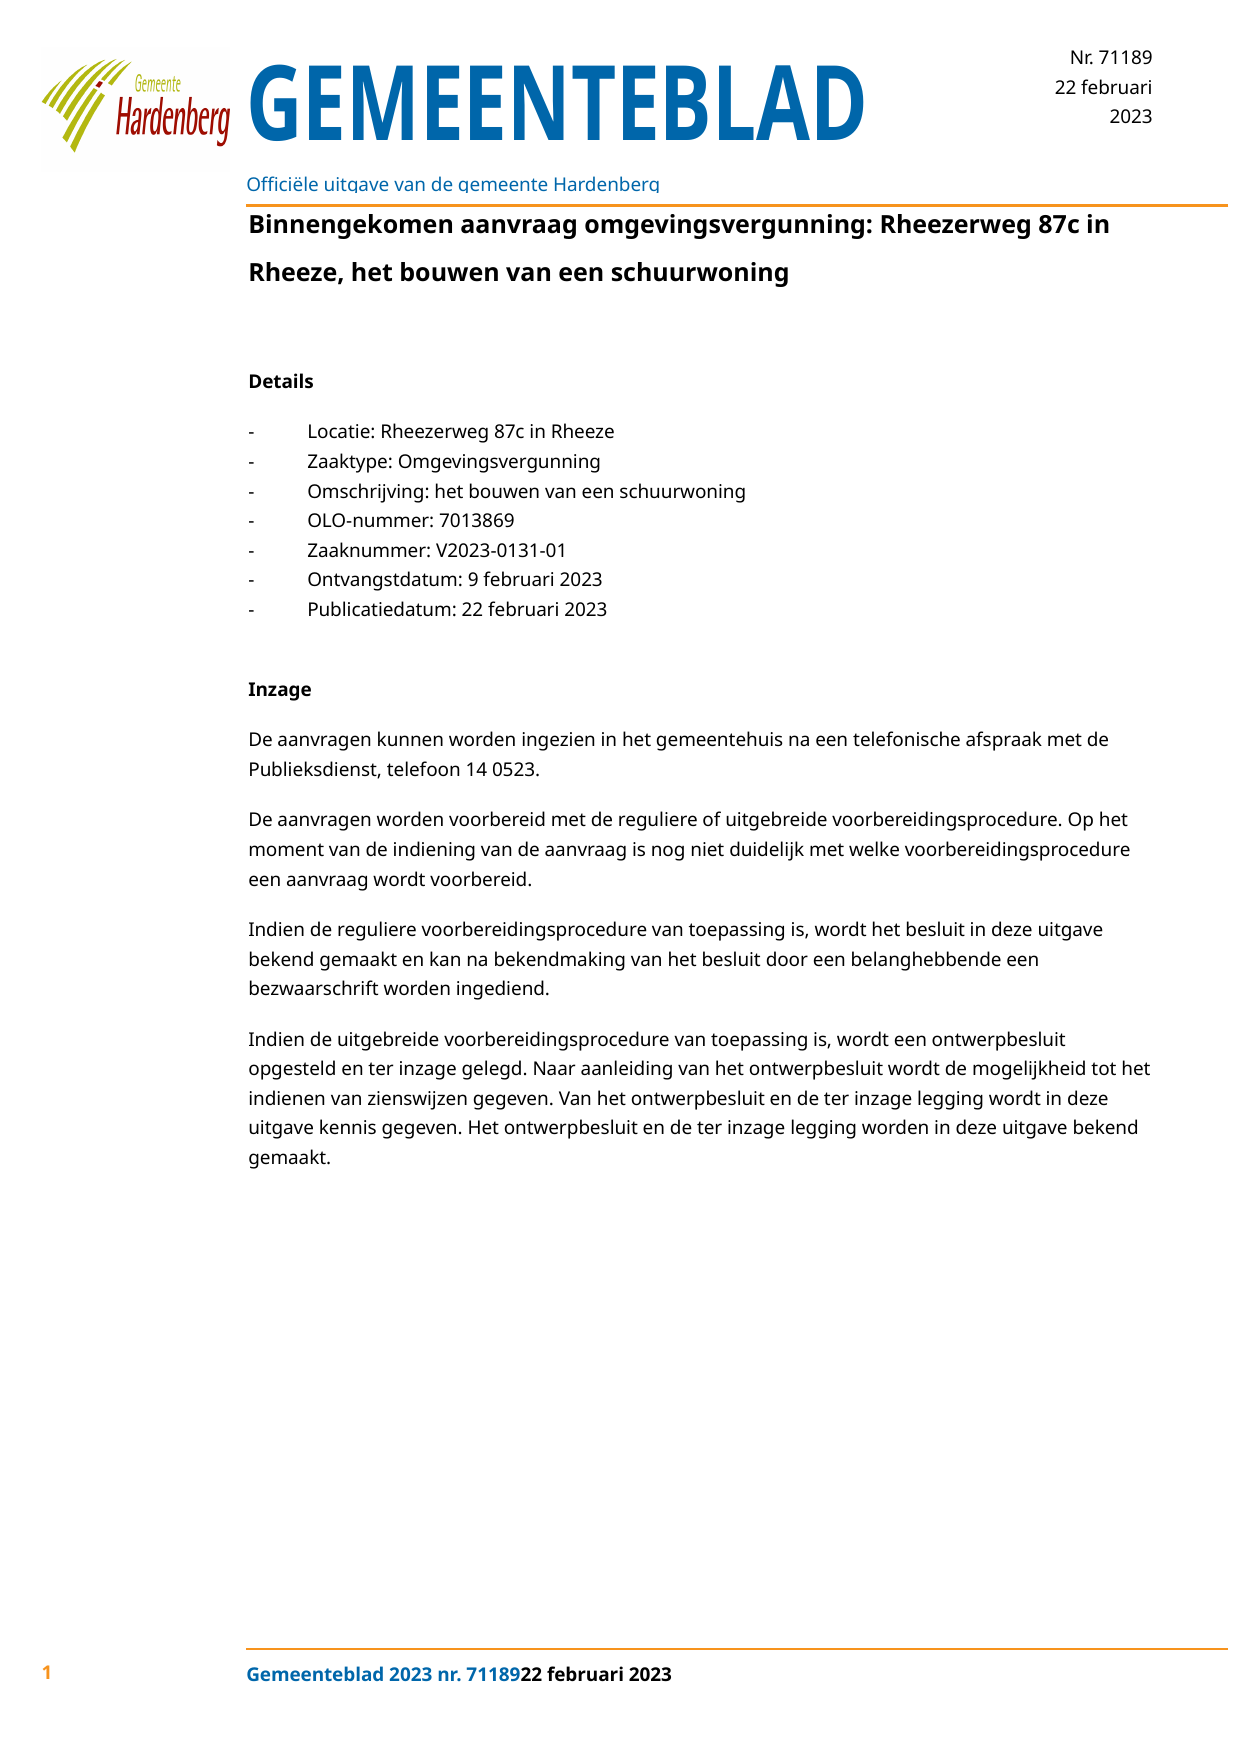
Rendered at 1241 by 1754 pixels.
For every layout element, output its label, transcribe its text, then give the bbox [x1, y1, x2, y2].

text Binnengekomen aanvraag omgevingsvergunning: Rheezerweg 87c in Rheeze, het bouwen van een schuurwoning [248, 207, 1152, 288]
list Locatie: Rheezerweg 87c in Rheeze [248, 419, 1152, 444]
list Publicatiedatum: 22 februari 2023 [248, 596, 1152, 622]
list Omschrijving: het bouwen van een schuurwoning [248, 478, 1152, 504]
text Indien de reguliere voorbereidingsprocedure van toepassing is, wordt het besluit in deze uitgave bekend gemaakt en kan na bekendmaking van het besluit door een belanghebbende een bezwaarschrift worden ingediend. [248, 916, 1152, 1001]
text De aanvragen worden voorbereid met de reguliere of uitgebreide voorbereidingsprocedure. Op het moment van de indiening van de aanvraag is nog niet duidelijk met welke voorbereidingsprocedure een aanvraag wordt voorbereid. [248, 807, 1152, 892]
list Zaaknummer: V2023-0131-01 [248, 537, 1152, 563]
picture [41, 47, 231, 172]
list Ontvangstdatum: 9 februari 2023 [248, 567, 1152, 592]
text Indien de uitgebreide voorbereidingsprocedure van toepassing is, wordt een ontwerpbesluit opgesteld en ter inzage gelegd. Naar aanleiding van het ontwerpbesluit wordt de mogelijkheid tot het indienen van zienswijzen gegeven. Van het ontwerpbesluit en de ter inzage legging wordt in deze uitgave kennis gegeven. Het ontwerpbesluit en de ter inzage legging worden in deze uitgave bekend gemaakt. [248, 1026, 1152, 1170]
text Details [248, 368, 1152, 394]
list OLO-nummer: 7013869 [248, 507, 1152, 533]
text Inzage [248, 676, 1152, 702]
text De aanvragen kunnen worden ingezien in het gemeentehuis na een telefonische afspraak met de Publieksdienst, telefoon 14 0523. [248, 727, 1152, 782]
list Zaaktype: Omgevingsvergunning [248, 448, 1152, 474]
